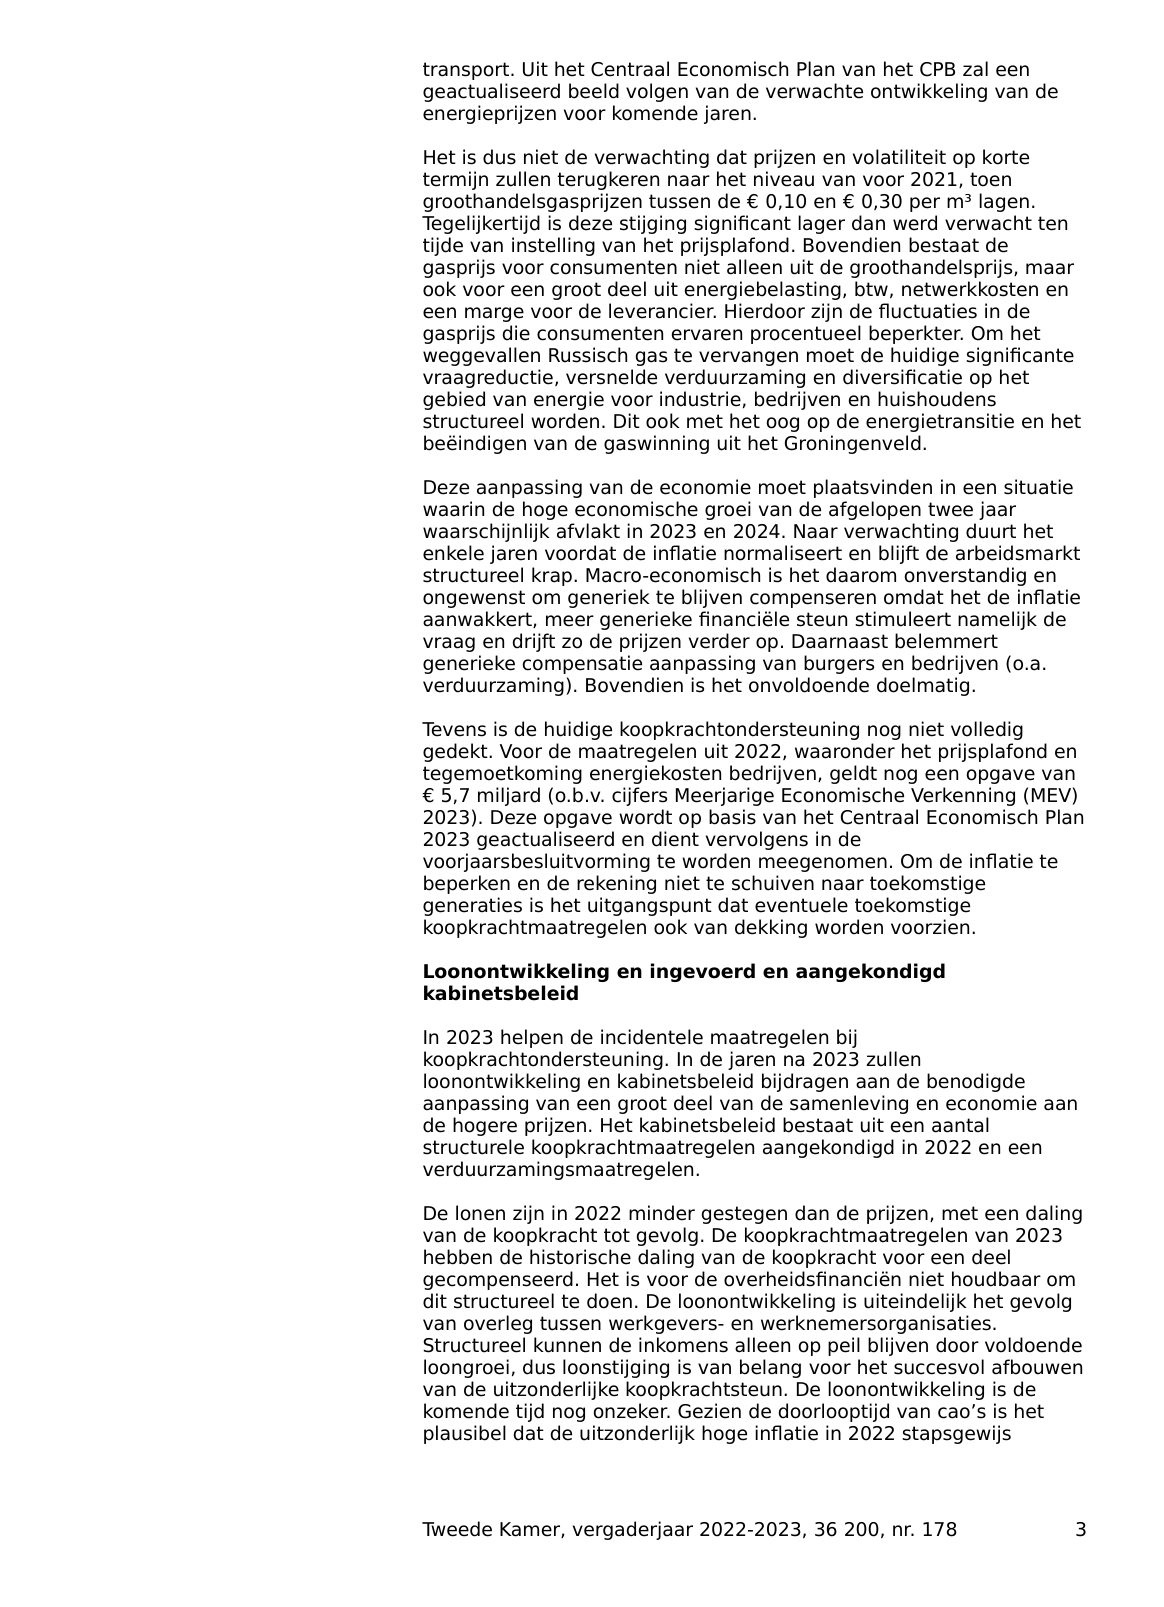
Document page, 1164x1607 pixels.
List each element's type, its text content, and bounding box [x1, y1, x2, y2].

text In 2023 helpen de incidentele maatregelen bij koopkrachtondersteuning. In de jaren na 2023 zullen loonontwikkeling en kabinetsbeleid bijdragen aan de benodigde aanpassing van een groot deel van de samenleving en economie aan de hogere prijzen. Het kabinetsbeleid bestaat uit een aantal structurele koopkrachtmaatregelen aangekondigd in 2022 en een verduurzamingsmaatregelen. [422, 1027, 1087, 1181]
text transport. Uit het Centraal Economisch Plan van het CPB zal een geactualiseerd beeld volgen van de verwachte ontwikkeling van de energieprijzen voor komende jaren. [422, 59, 1087, 125]
text De lonen zijn in 2022 minder gestegen dan de prijzen, met een daling van de koopkracht tot gevolg. De koopkrachtmaatregelen van 2023 hebben de historische daling van de koopkracht voor een deel gecompenseerd. Het is voor de overheidsfinanciën niet houdbaar om dit structureel te doen. De loonontwikkeling is uiteindelijk het gevolg van overleg tussen werkgevers- en werknemersorganisaties. Structureel kunnen de inkomens alleen op peil blijven door voldoende loongroei, dus loonstijging is van belang voor het succesvol afbouwen van de uitzonderlijke koopkrachtsteun. De loonontwikkeling is de komende tijd nog onzeker. Gezien de doorlooptijd van cao’s is het plausibel dat de uitzonderlijk hoge inflatie in 2022 stapsgewijs [422, 1203, 1087, 1445]
text Deze aanpassing van de economie moet plaatsvinden in een situatie waarin de hoge economische groei van de afgelopen twee jaar waarschijnlijk afvlakt in 2023 en 2024. Naar verwachting duurt het enkele jaren voordat de inflatie normaliseert en blijft de arbeidsmarkt structureel krap. Macro-economisch is het daarom onverstandig en ongewenst om generiek te blijven compenseren omdat het de inflatie aanwakkert, meer generieke financiële steun stimuleert namelijk de vraag en drijft zo de prijzen verder op. Daarnaast belemmert generieke compensatie aanpassing van burgers en bedrijven (o.a. verduurzaming). Bovendien is het onvoldoende doelmatig. [422, 477, 1087, 697]
text Tevens is de huidige koopkrachtondersteuning nog niet volledig gedekt. Voor de maatregelen uit 2022, waaronder het prijsplafond en tegemoetkoming energiekosten bedrijven, geldt nog een opgave van € 5,7 miljard (o.b.v. cijfers Meerjarige Economische Verkenning (MEV) 2023). Deze opgave wordt op basis van het Centraal Economisch Plan 2023 geactualiseerd en dient vervolgens in de voorjaarsbesluitvorming te worden meegenomen. Om de inflatie te beperken en de rekening niet te schuiven naar toekomstige generaties is het uitgangspunt dat eventuele toekomstige koopkrachtmaatregelen ook van dekking worden voorzien. [422, 719, 1087, 939]
text Het is dus niet de verwachting dat prijzen en volatiliteit op korte termijn zullen terugkeren naar het niveau van voor 2021, toen groothandelsgasprijzen tussen de € 0,10 en € 0,30 per m³ lagen. Tegelijkertijd is deze stijging significant lager dan werd verwacht ten tijde van instelling van het prijsplafond. Bovendien bestaat de gasprijs voor consumenten niet alleen uit de groothandelsprijs, maar ook voor een groot deel uit energiebelasting, btw, netwerkkosten en een marge voor de leverancier. Hierdoor zijn de fluctuaties in de gasprijs die consumenten ervaren procentueel beperkter. Om het weggevallen Russisch gas te vervangen moet de huidige significante vraagreductie, versnelde verduurzaming en diversificatie op het gebied van energie voor industrie, bedrijven en huishoudens structureel worden. Dit ook met het oog op de energietransitie en het beëindigen van de gaswinning uit het Groningenveld. [422, 147, 1087, 455]
subtitle Loonontwikkeling en ingevoerd en aangekondigd kabinetsbeleid [422, 961, 1087, 1005]
